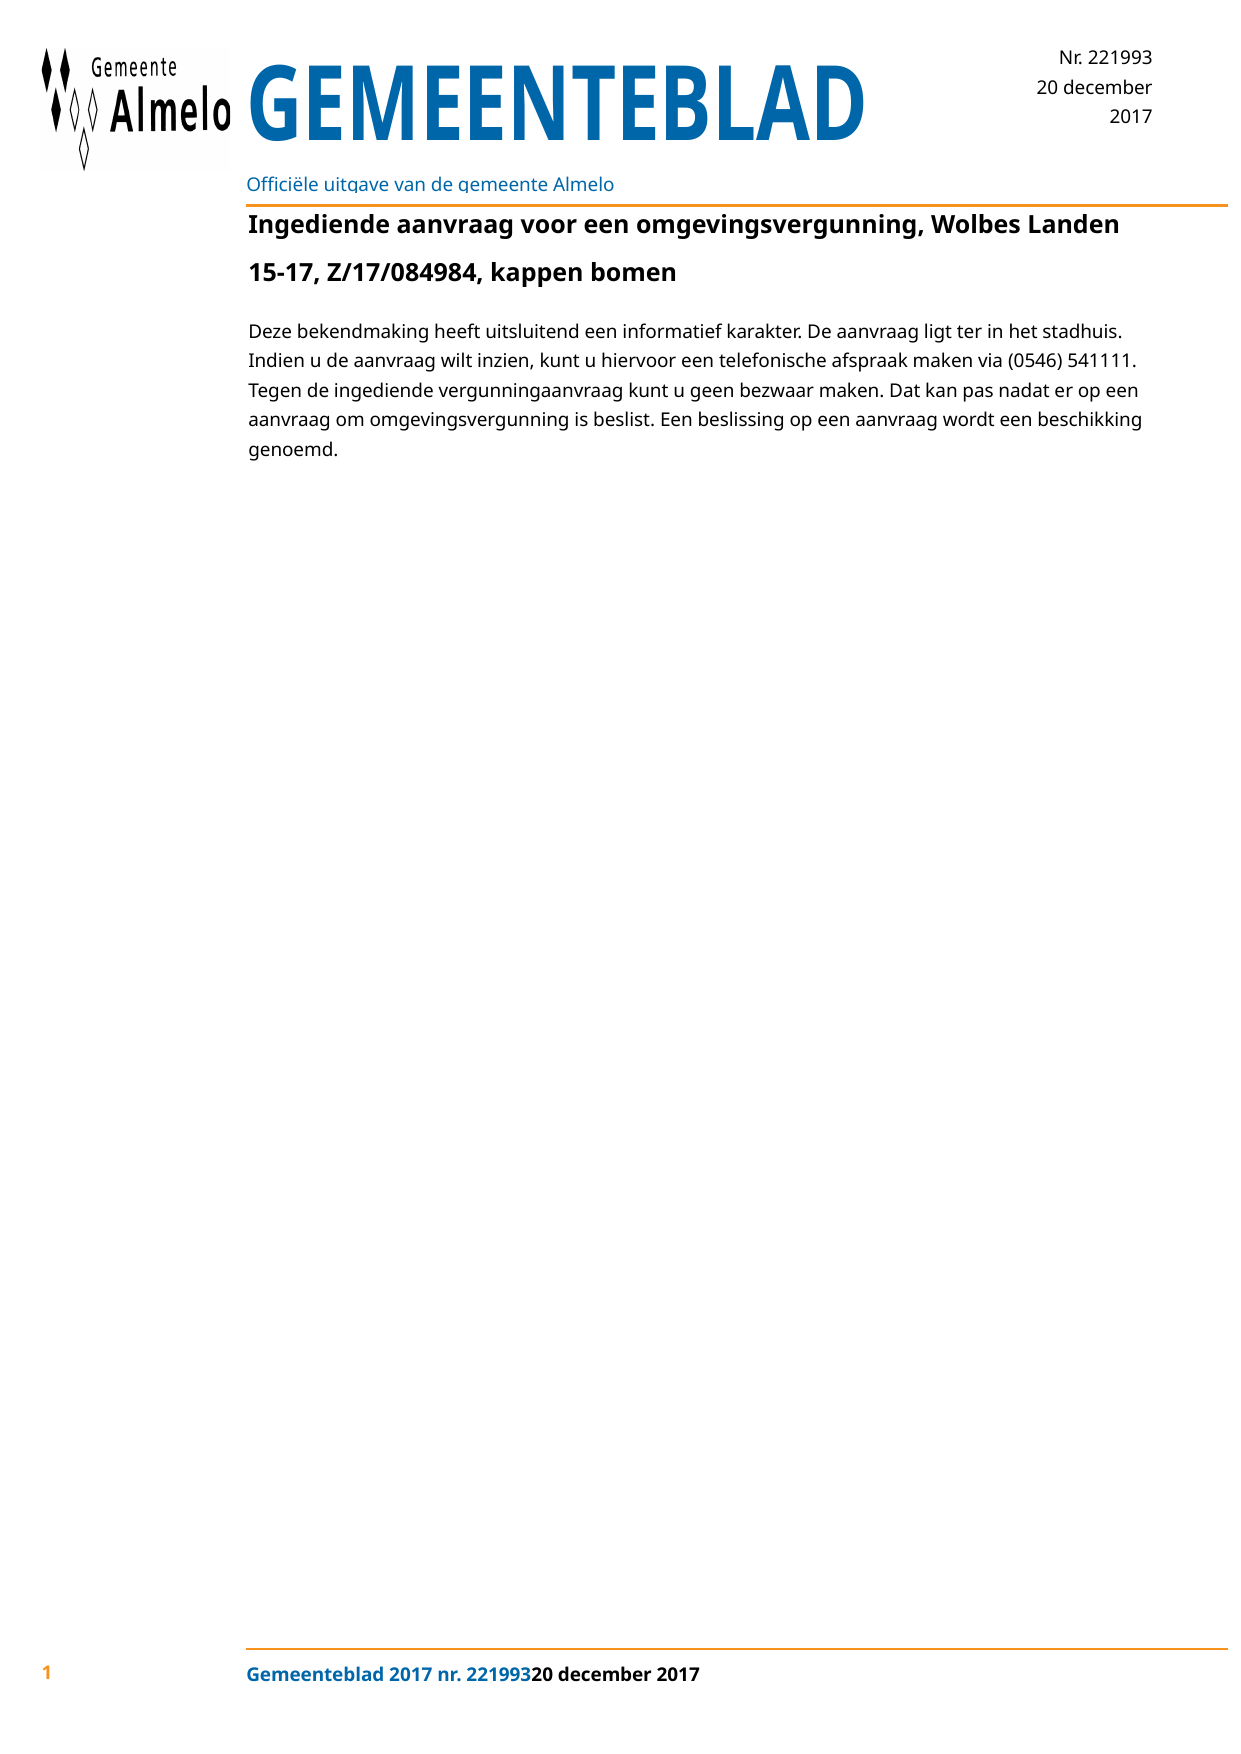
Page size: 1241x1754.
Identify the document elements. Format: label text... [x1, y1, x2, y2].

picture [41, 47, 231, 172]
text Ingediende aanvraag voor een omgevingsvergunning, Wolbes Landen 15-17, Z/17/084984, kappen bomen [248, 207, 1152, 288]
text Deze bekendmaking heeft uitsluitend een informatief karakter. De aanvraag ligt ter in het stadhuis. Indien u de aanvraag wilt inzien, kunt u hiervoor een telefonische afspraak maken via (0546) 541111. Tegen de ingediende vergunningaanvraag kunt u geen bezwaar maken. Dat kan pas nadat er op een aanvraag om omgevingsvergunning is beslist. Een beslissing op een aanvraag wordt een beschikking genoemd. [248, 318, 1152, 462]
